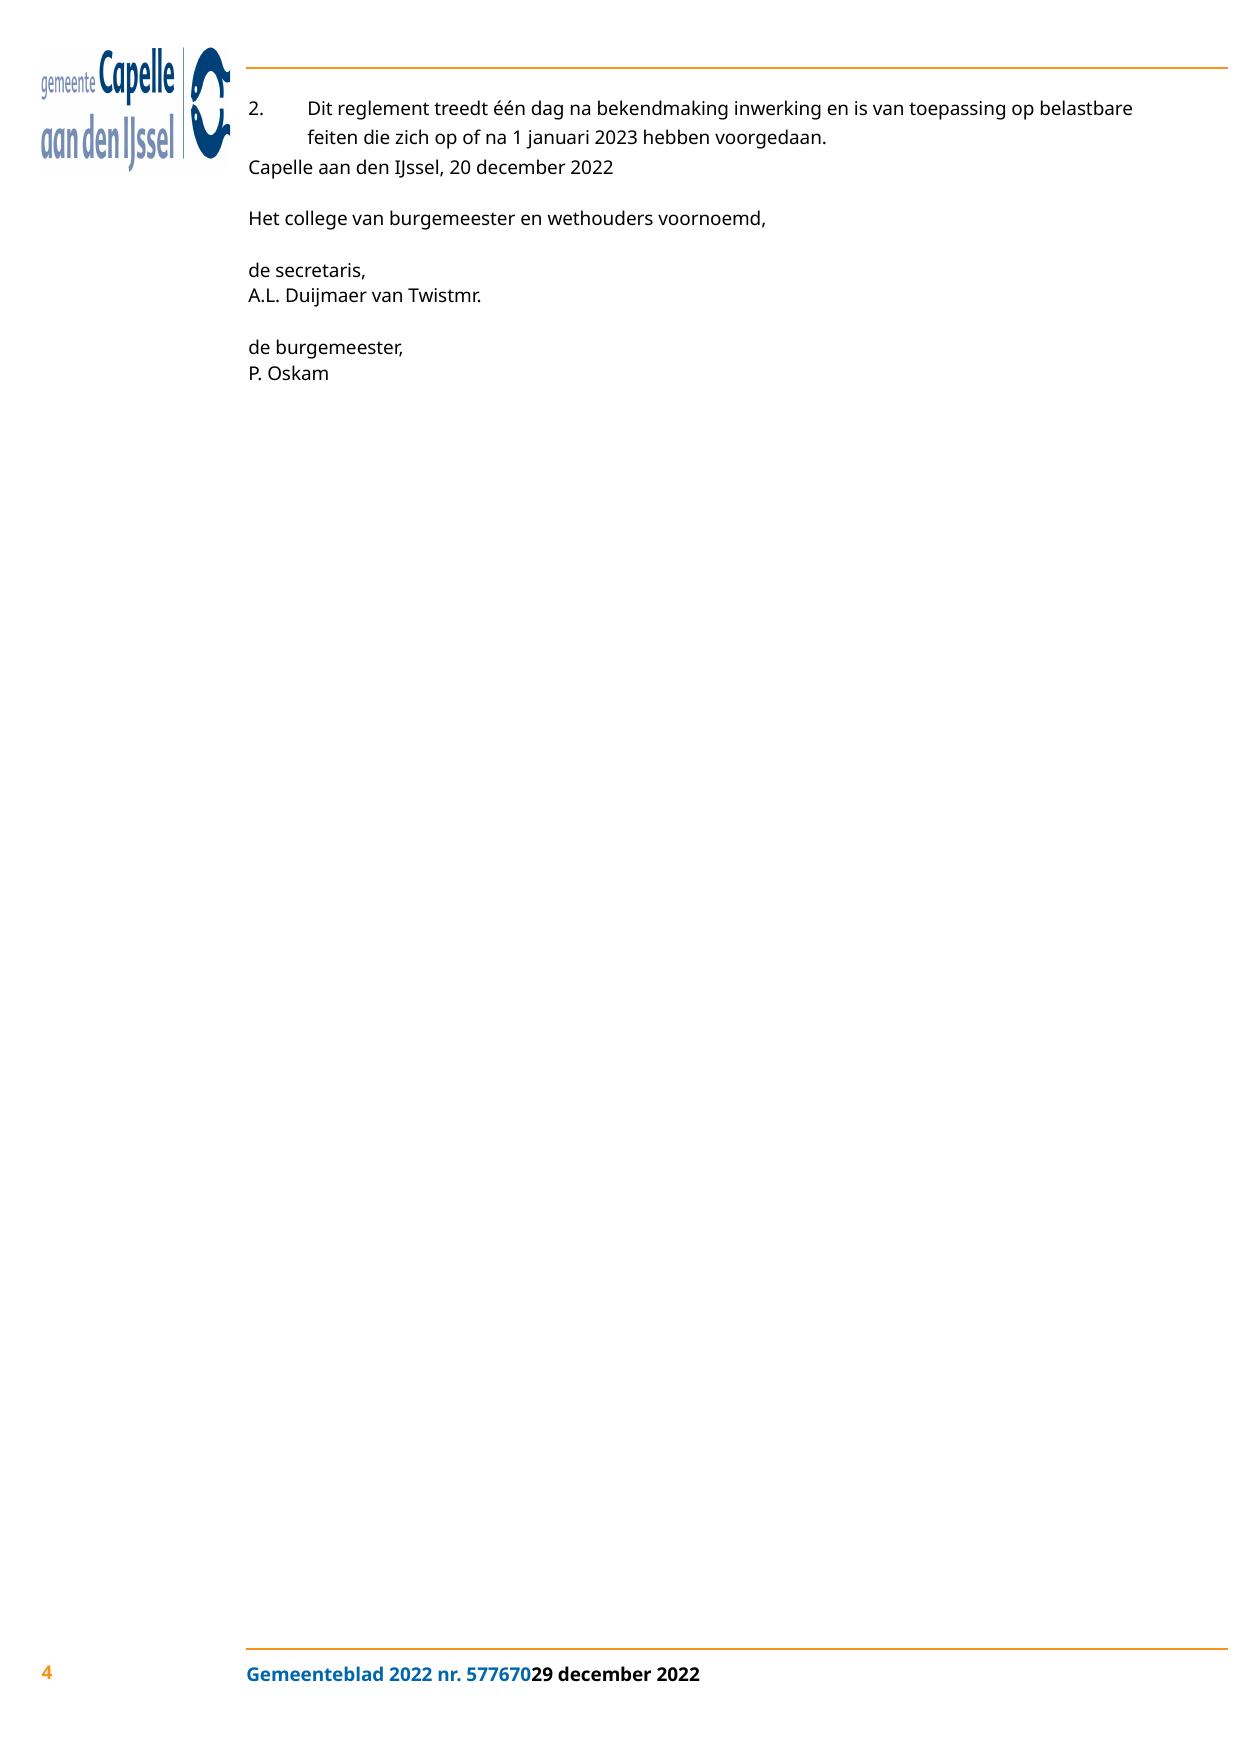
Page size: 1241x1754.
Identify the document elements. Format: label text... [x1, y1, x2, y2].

list Dit reglement treedt één dag na bekendmaking inwerking en is van toepassing op belastbare feiten die zich op of na 1 januari 2023 hebben voorgedaan. [248, 95, 1152, 150]
text de secretaris, [248, 257, 1152, 283]
text P. Oskam [248, 360, 1152, 386]
text Het college van burgemeester en wethouders voornoemd, [248, 205, 1152, 231]
text de burgemeester, [248, 334, 1152, 360]
text A.L. Duijmaer van Twistmr. [248, 283, 1152, 308]
picture [41, 47, 231, 172]
text Capelle aan den IJssel, 20 december 2022 [248, 154, 1152, 180]
